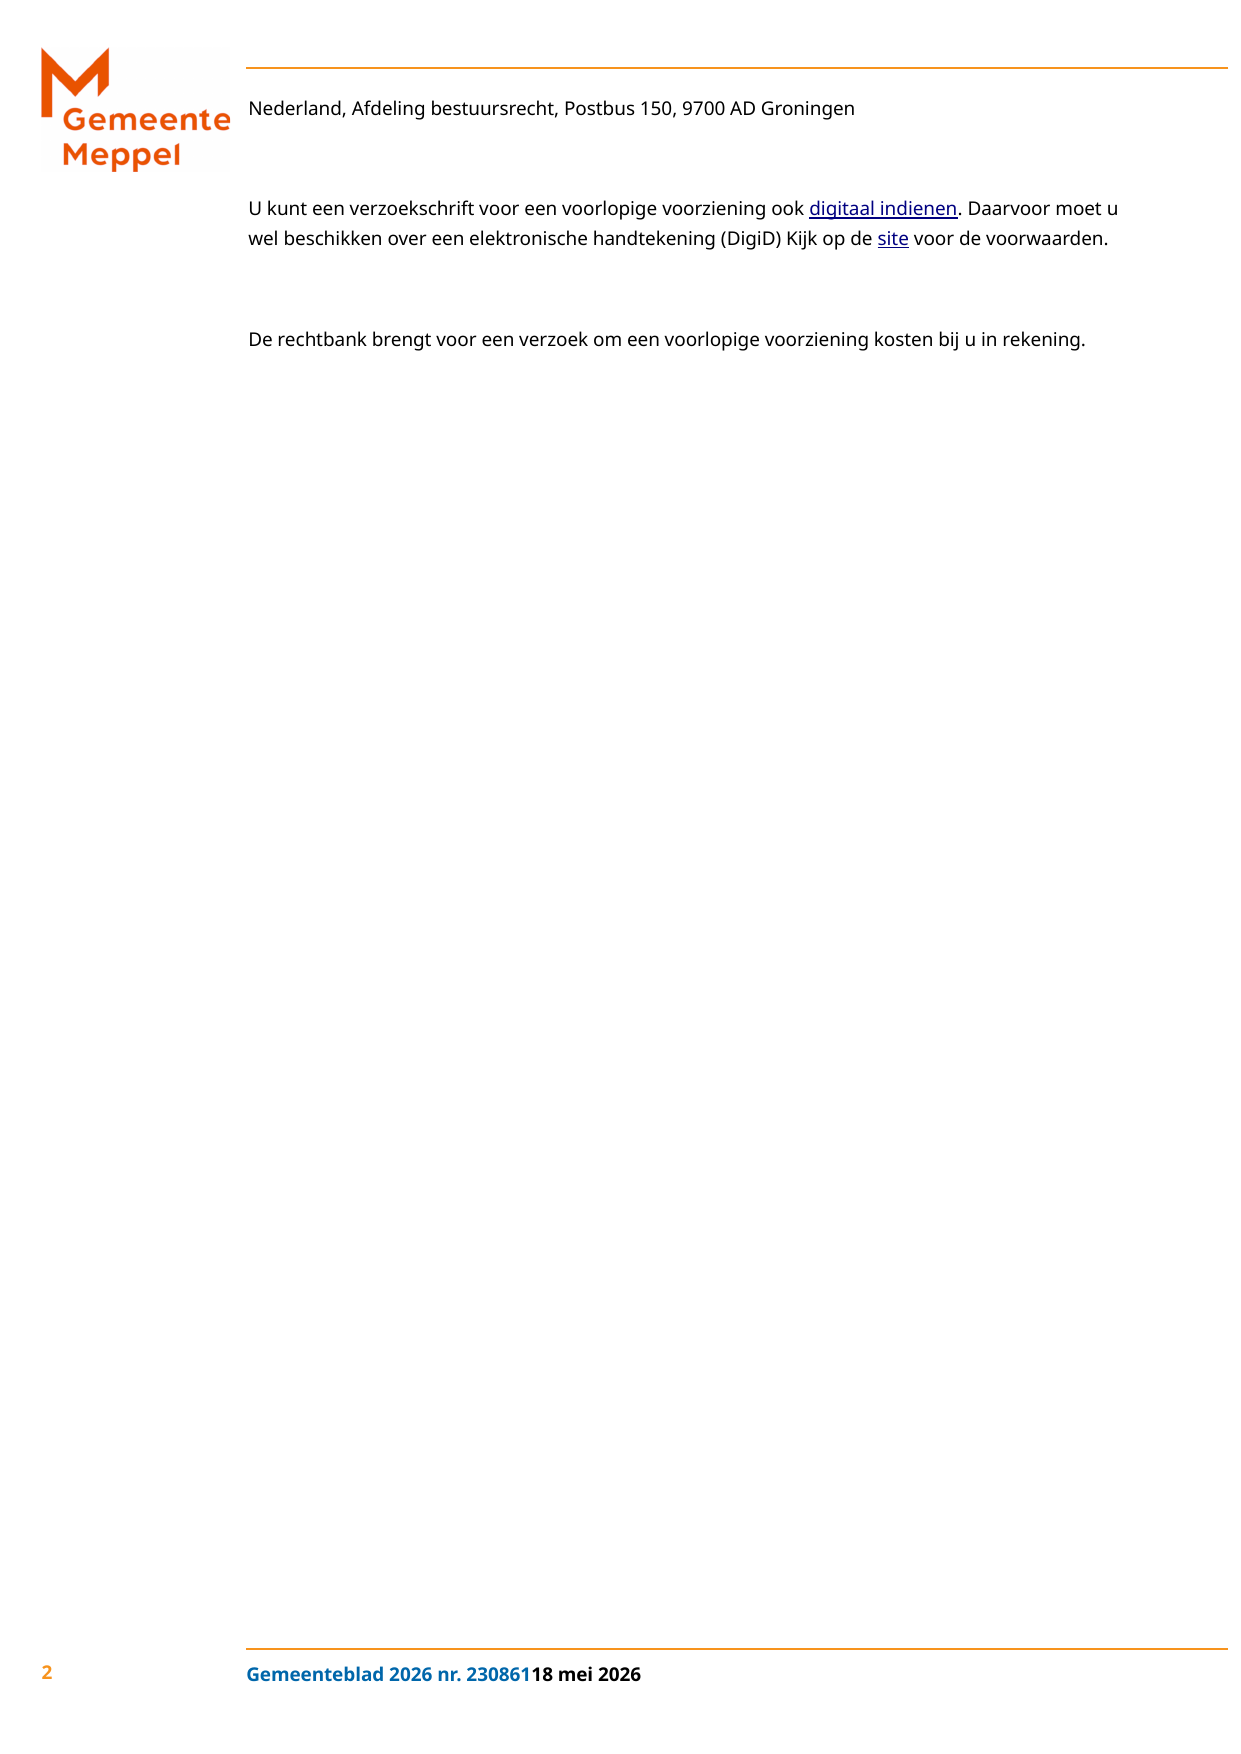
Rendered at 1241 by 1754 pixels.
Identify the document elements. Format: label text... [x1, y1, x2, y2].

text De rechtbank brengt voor een verzoek om een voorlopige voorziening kosten bij u in rekening. [248, 326, 1152, 352]
picture [41, 47, 231, 172]
text U kunt een verzoekschrift voor een voorlopige voorziening ook digitaal indienen. Daarvoor moet u wel beschikken over een elektronische handtekening (DigiD) Kijk op de site voor de voorwaarden. [248, 196, 1152, 251]
text Nederland, Afdeling bestuursrecht, Postbus 150, 9700 AD Groningen [248, 95, 1152, 121]
